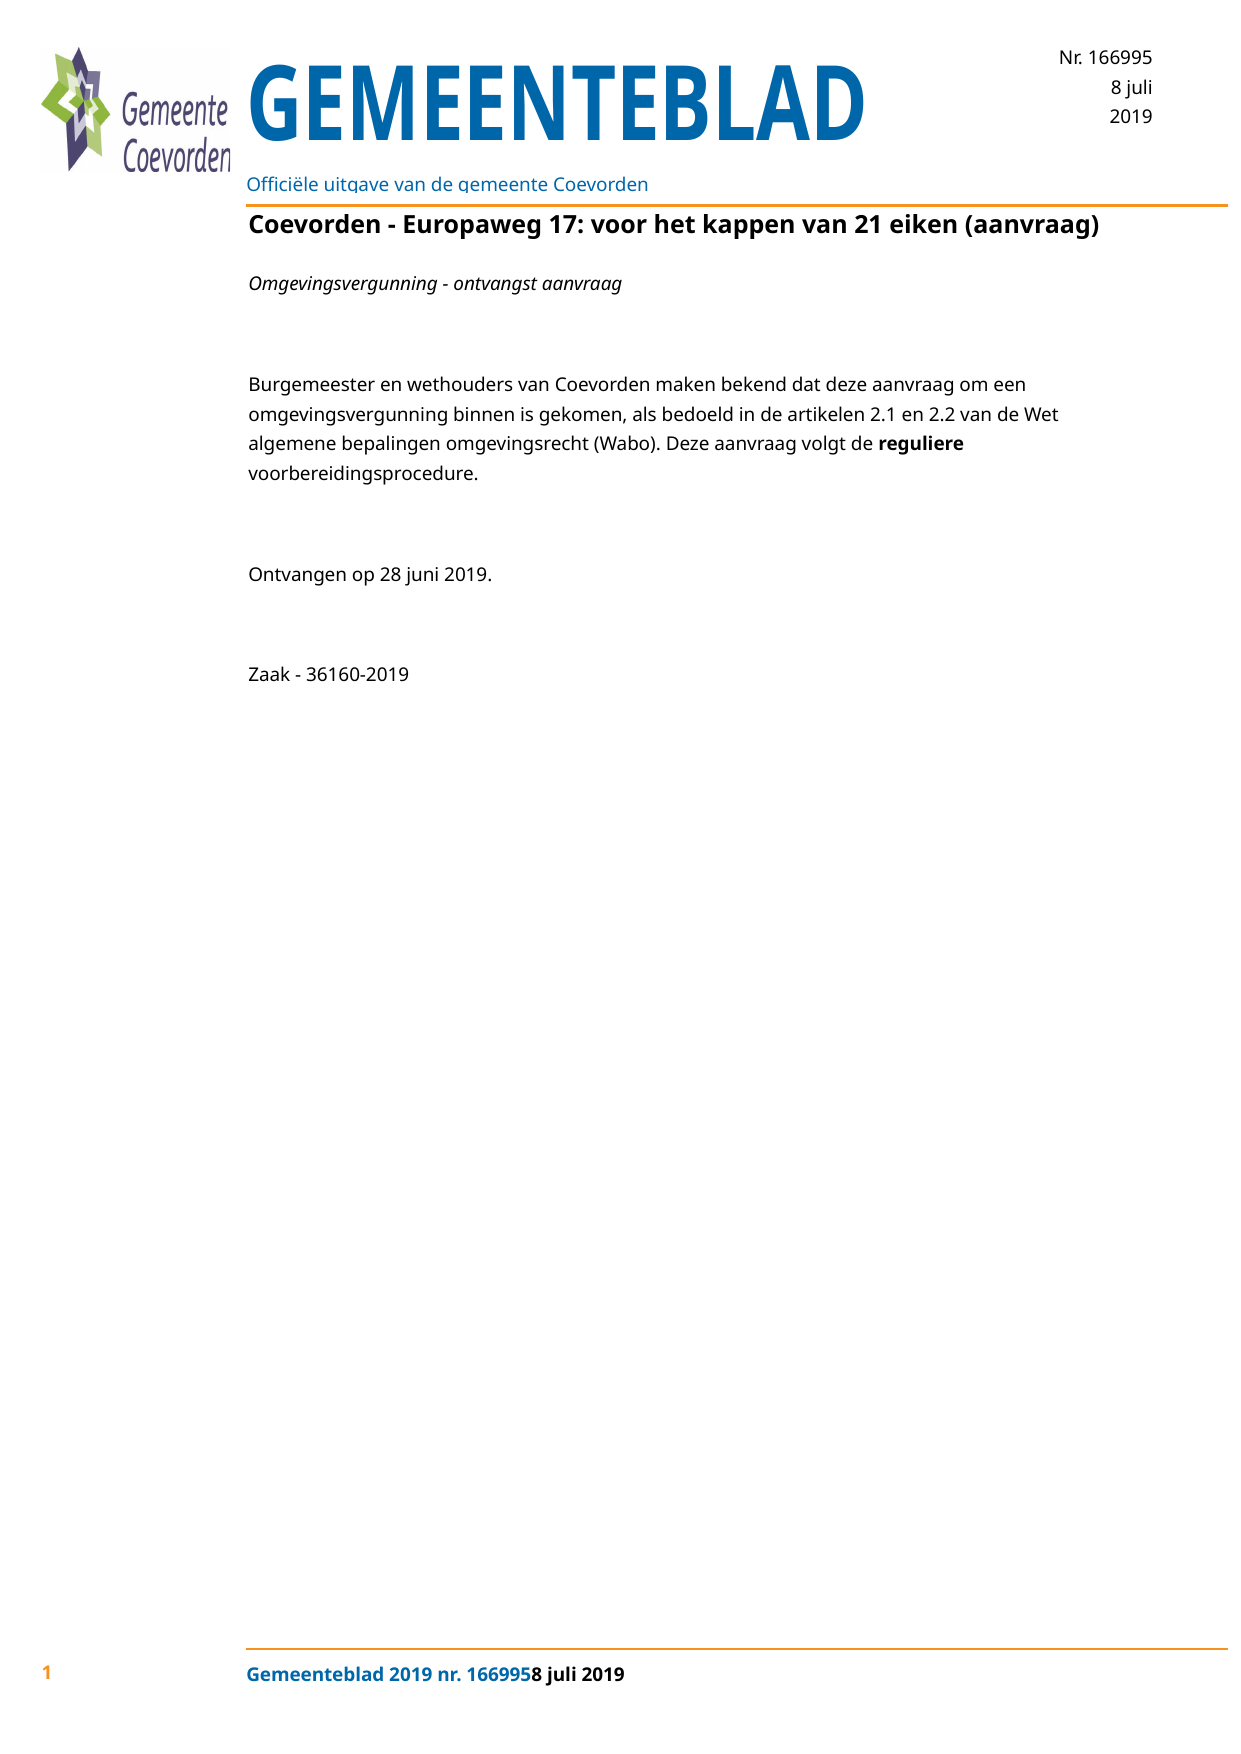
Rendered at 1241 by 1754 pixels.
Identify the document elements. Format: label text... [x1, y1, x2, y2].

text Coevorden - Europaweg 17: voor het kappen van 21 eiken (aanvraag) [248, 207, 1152, 241]
text Omgevingsvergunning - ontvangst aanvraag [248, 270, 1152, 296]
picture [41, 47, 231, 172]
text Burgemeester en wethouders van Coevorden maken bekend dat deze aanvraag om een omgevingsvergunning binnen is gekomen, als bedoeld in de artikelen 2.1 en 2.2 van de Wet algemene bepalingen omgevingsrecht (Wabo). Deze aanvraag volgt de reguliere voorbereidingsprocedure. [248, 371, 1152, 486]
text Ontvangen op 28 juni 2019. [248, 561, 1152, 586]
text Zaak - 36160-2019 [248, 662, 1152, 687]
